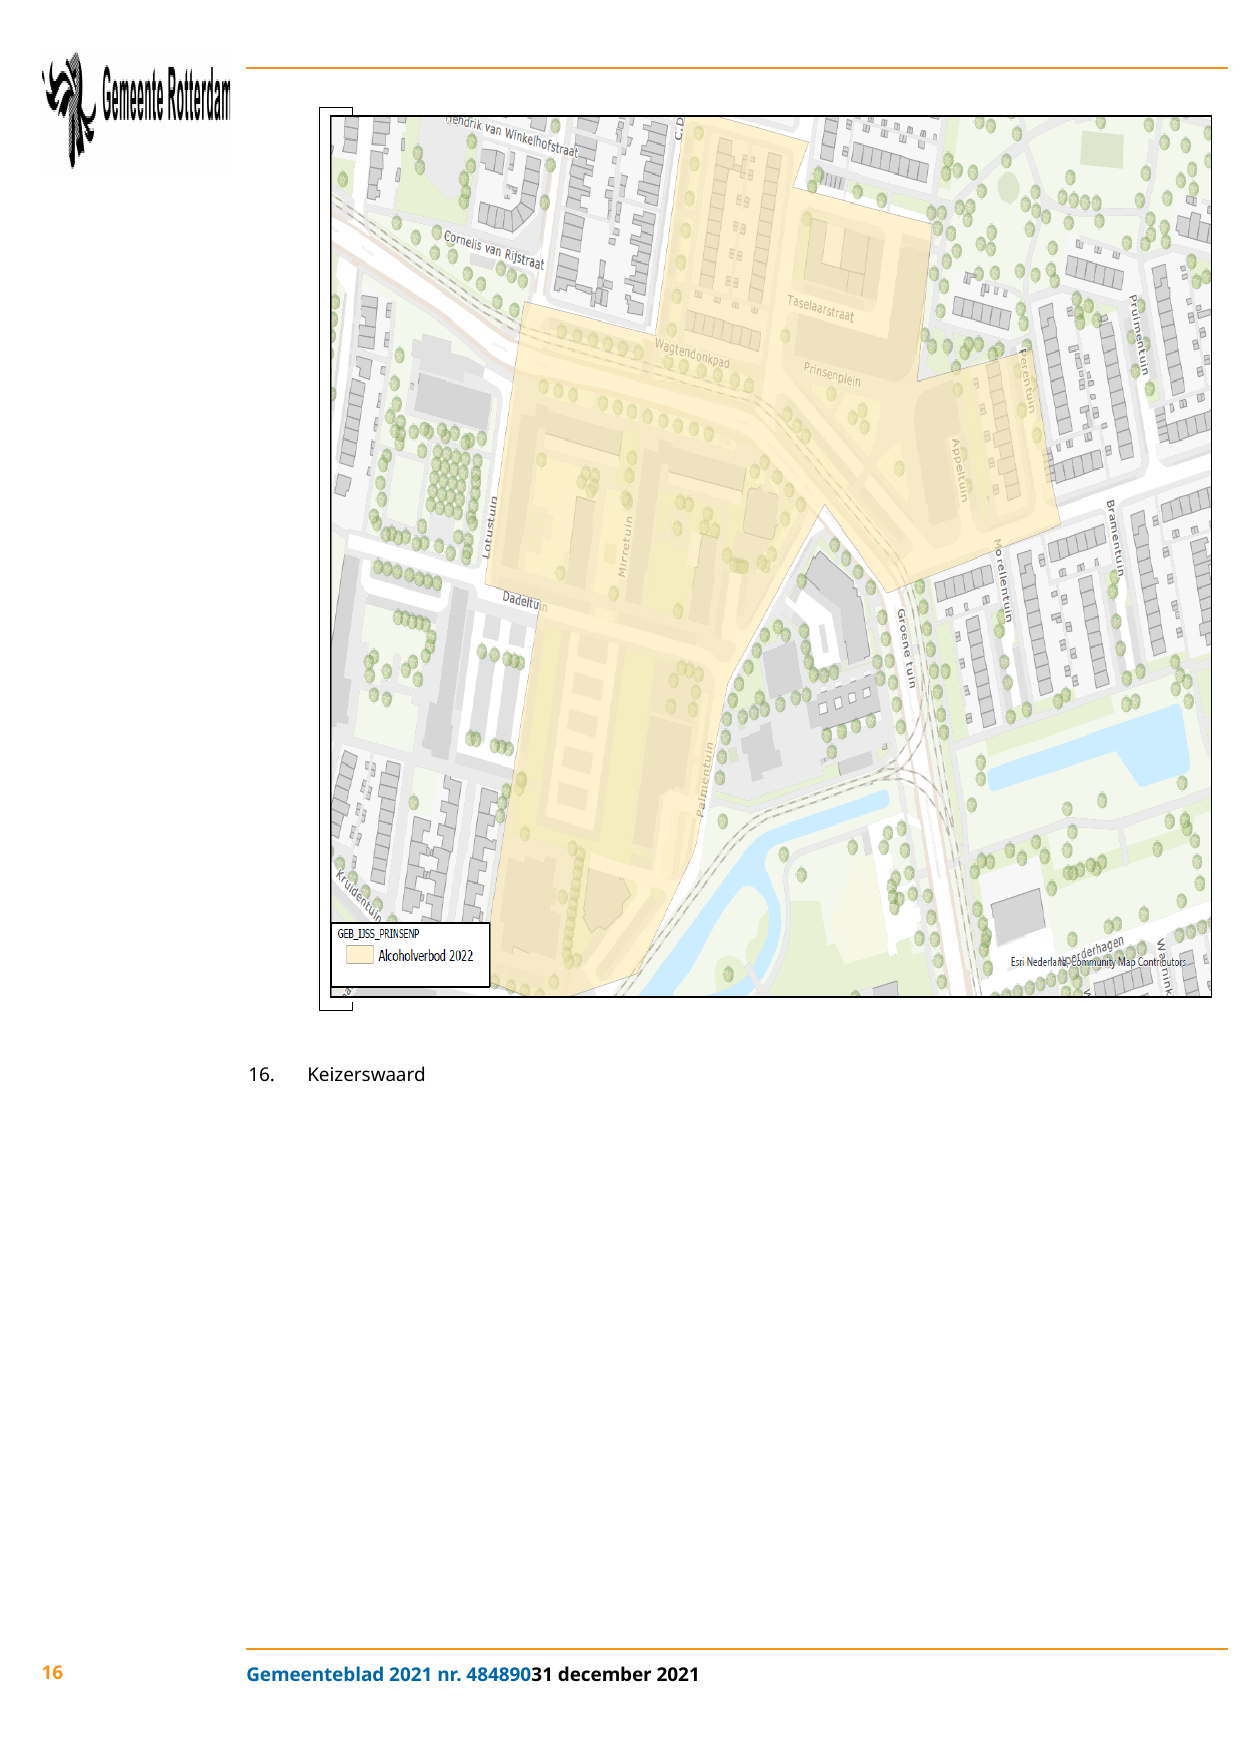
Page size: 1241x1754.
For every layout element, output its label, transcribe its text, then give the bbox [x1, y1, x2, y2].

list Keizerswaard [248, 1061, 1152, 1087]
picture [327, 115, 1214, 1002]
picture [41, 47, 231, 172]
